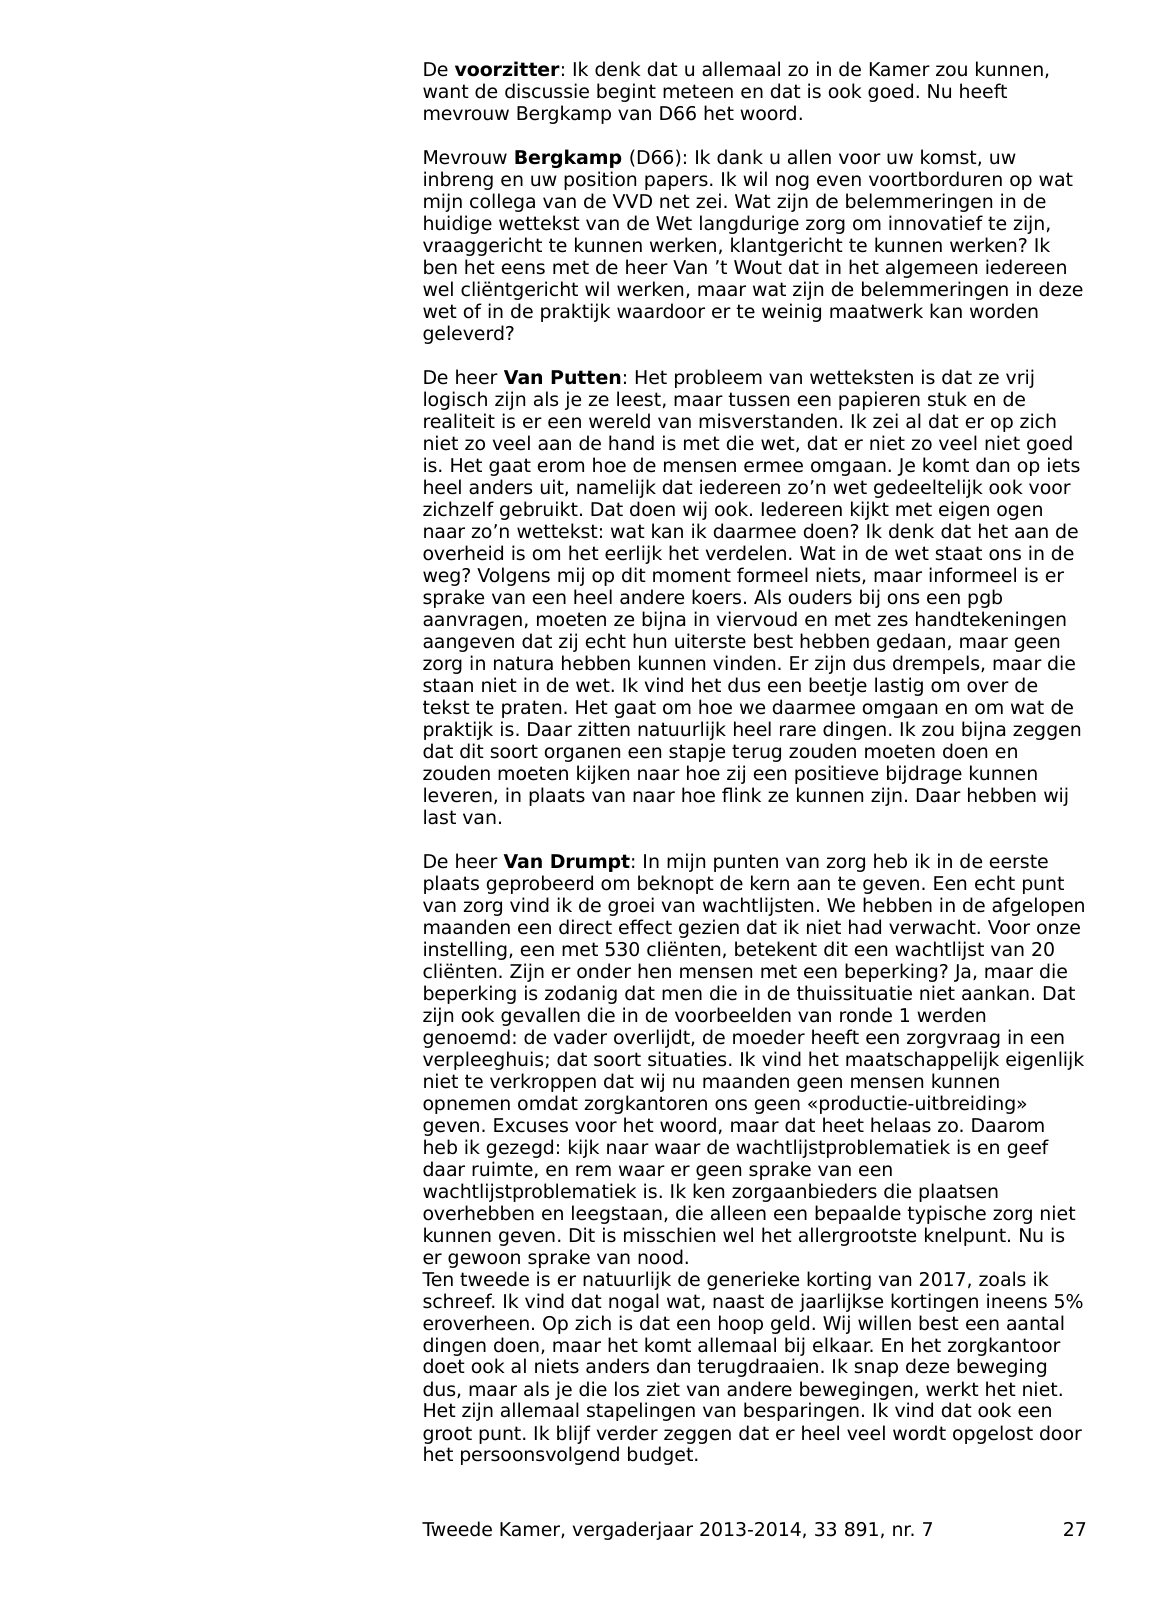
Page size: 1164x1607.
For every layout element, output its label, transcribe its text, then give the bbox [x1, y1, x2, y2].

text De heer Van Drumpt: In mijn punten van zorg heb ik in de eerste plaats geprobeerd om beknopt de kern aan te geven. Een echt punt van zorg vind ik de groei van wachtlijsten. We hebben in de afgelopen maanden een direct effect gezien dat ik niet had verwacht. Voor onze instelling, een met 530 cliënten, betekent dit een wachtlijst van 20 cliënten. Zijn er onder hen mensen met een beperking? Ja, maar die beperking is zodanig dat men die in de thuissituatie niet aankan. Dat zijn ook gevallen die in de voorbeelden van ronde 1 werden genoemd: de vader overlijdt, de moeder heeft een zorgvraag in een verpleeghuis; dat soort situaties. Ik vind het maatschappelijk eigenlijk niet te verkroppen dat wij nu maanden geen mensen kunnen opnemen omdat zorgkantoren ons geen «productie-uitbreiding» geven. Excuses voor het woord, maar dat heet helaas zo. Daarom heb ik gezegd: kijk naar waar de wachtlijstproblematiek is en geef daar ruimte, en rem waar er geen sprake van een wachtlijstproblematiek is. Ik ken zorgaanbieders die plaatsen overhebben en leegstaan, die alleen een bepaalde typische zorg niet kunnen geven. Dit is misschien wel het allergrootste knelpunt. Nu is er gewoon sprake van nood. [422, 851, 1087, 1268]
text De voorzitter: Ik denk dat u allemaal zo in de Kamer zou kunnen, want de discussie begint meteen en dat is ook goed. Nu heeft mevrouw Bergkamp van D66 het woord. [422, 59, 1087, 125]
text De heer Van Putten: Het probleem van wetteksten is dat ze vrij logisch zijn als je ze leest, maar tussen een papieren stuk en de realiteit is er een wereld van misverstanden. Ik zei al dat er op zich niet zo veel aan de hand is met die wet, dat er niet zo veel niet goed is. Het gaat erom hoe de mensen ermee omgaan. Je komt dan op iets heel anders uit, namelijk dat iedereen zo’n wet gedeeltelijk ook voor zichzelf gebruikt. Dat doen wij ook. Iedereen kijkt met eigen ogen naar zo’n wettekst: wat kan ik daarmee doen? Ik denk dat het aan de overheid is om het eerlijk het verdelen. Wat in de wet staat ons in de weg? Volgens mij op dit moment formeel niets, maar informeel is er sprake van een heel andere koers. Als ouders bij ons een pgb aanvragen, moeten ze bijna in viervoud en met zes handtekeningen aangeven dat zij echt hun uiterste best hebben gedaan, maar geen zorg in natura hebben kunnen vinden. Er zijn dus drempels, maar die staan niet in de wet. Ik vind het dus een beetje lastig om over de tekst te praten. Het gaat om hoe we daarmee omgaan en om wat de praktijk is. Daar zitten natuurlijk heel rare dingen. Ik zou bijna zeggen dat dit soort organen een stapje terug zouden moeten doen en zouden moeten kijken naar hoe zij een positieve bijdrage kunnen leveren, in plaats van naar hoe flink ze kunnen zijn. Daar hebben wij last van. [422, 367, 1087, 829]
text Mevrouw Bergkamp (D66): Ik dank u allen voor uw komst, uw inbreng en uw position papers. Ik wil nog even voortborduren op wat mijn collega van de VVD net zei. Wat zijn de belemmeringen in de huidige wettekst van de Wet langdurige zorg om innovatief te zijn, vraaggericht te kunnen werken, klantgericht te kunnen werken? Ik ben het eens met de heer Van ’t Wout dat in het algemeen iedereen wel cliëntgericht wil werken, maar wat zijn de belemmeringen in deze wet of in de praktijk waardoor er te weinig maatwerk kan worden geleverd? [422, 147, 1087, 345]
text Ten tweede is er natuurlijk de generieke korting van 2017, zoals ik schreef. Ik vind dat nogal wat, naast de jaarlijkse kortingen ineens 5% eroverheen. Op zich is dat een hoop geld. Wij willen best een aantal dingen doen, maar het komt allemaal bij elkaar. En het zorgkantoor doet ook al niets anders dan terugdraaien. Ik snap deze beweging dus, maar als je die los ziet van andere bewegingen, werkt het niet. Het zijn allemaal stapelingen van besparingen. Ik vind dat ook een groot punt. Ik blijf verder zeggen dat er heel veel wordt opgelost door het persoonsvolgend budget. [422, 1268, 1087, 1466]
